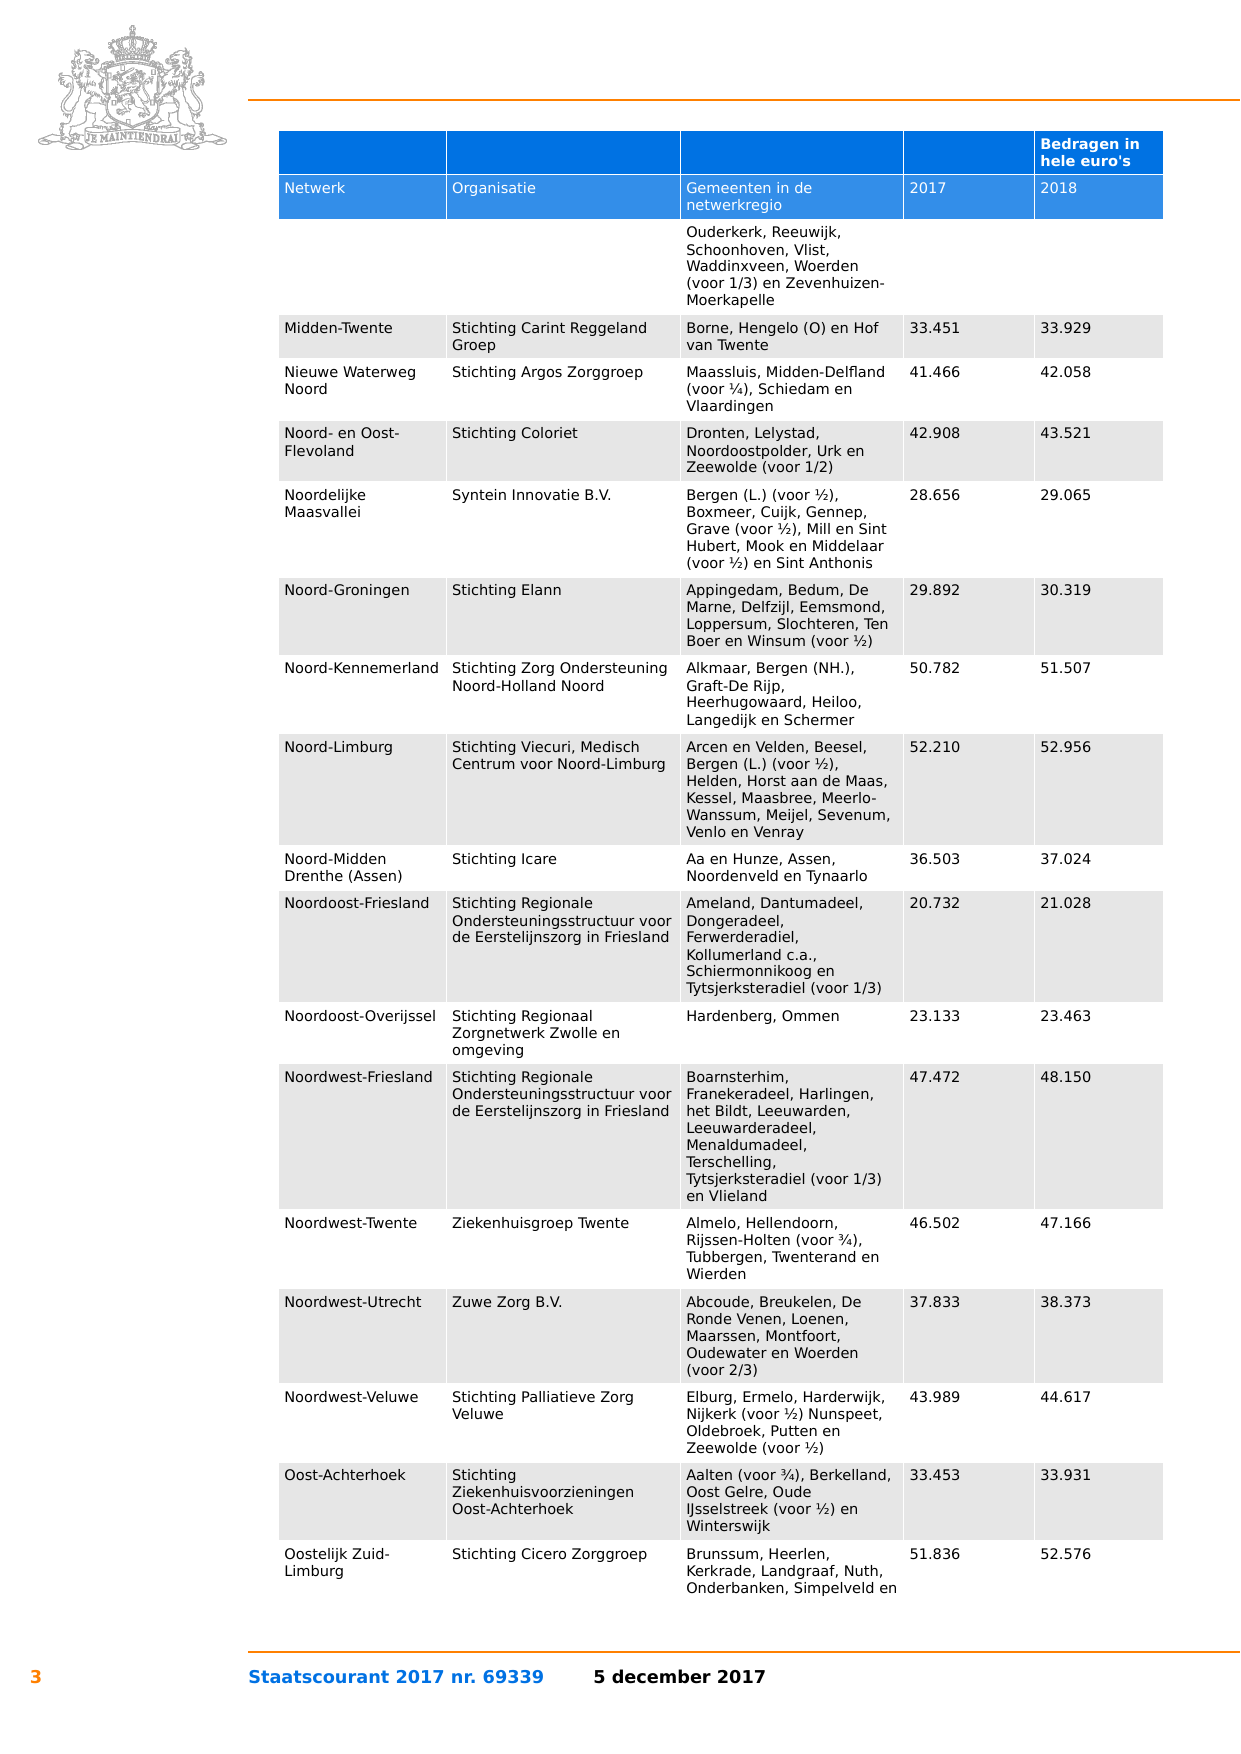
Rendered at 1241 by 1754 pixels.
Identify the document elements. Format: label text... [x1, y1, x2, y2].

table_cell 42.908 [904, 421, 1034, 481]
table_cell Noordwest-Twente [279, 1211, 446, 1288]
table_cell Borne, Hengelo (O) en Hof van Twente [681, 315, 903, 358]
table_cell 44.617 [1035, 1384, 1163, 1462]
table_cell 51.507 [1035, 656, 1163, 733]
table_cell 21.028 [1035, 891, 1163, 1002]
table_cell 47.166 [1035, 1211, 1163, 1288]
table_cell Arcen en Velden, Beesel, Bergen (L.) (voor ½), Helden, Horst aan de Maas, Kessel, Maasbree, Meerlo-Wanssum, Meijel, Sevenum, Venlo en Venray [681, 734, 903, 845]
table_cell 51.836 [904, 1541, 1034, 1601]
table_cell Ouderkerk, Reeuwijk, Schoonhoven, Vlist, Waddinxveen, Woerden (voor 1/3) en Zevenhuizen-Moerkapelle [681, 220, 903, 314]
table_cell 30.319 [1035, 578, 1163, 655]
table_cell Hardenberg, Ommen [681, 1003, 903, 1063]
table_cell [904, 220, 1034, 314]
table_cell Maassluis, Midden-Delfland (voor ¼), Schiedam en Vlaardingen [681, 359, 903, 420]
table_cell 23.133 [904, 1003, 1034, 1063]
table_cell Zuwe Zorg B.V. [447, 1289, 680, 1383]
table_cell [279, 220, 446, 314]
table_cell Noordoost-Friesland [279, 891, 446, 1002]
table_cell 43.521 [1035, 421, 1163, 481]
table_cell Stichting Argos Zorggroep [447, 359, 680, 420]
table_cell Stichting Regionale Ondersteuningsstructuur voor de Eerstelijnszorg in Friesland [447, 1064, 680, 1209]
table_cell Noordwest-Utrecht [279, 1289, 446, 1383]
table_cell 48.150 [1035, 1064, 1163, 1209]
table_cell 37.024 [1035, 846, 1163, 890]
table_cell Stichting Icare [447, 846, 680, 890]
table_header [279, 131, 446, 174]
table_cell Ziekenhuisgroep Twente [447, 1211, 680, 1288]
table_cell 41.466 [904, 359, 1034, 420]
table_cell Stichting Regionaal Zorgnetwerk Zwolle en omgeving [447, 1003, 680, 1063]
table_cell Boarnsterhim, Franekeradeel, Harlingen, het Bildt, Leeuwarden, Leeuwarderadeel, Menaldumadeel, Terschelling, Tytsjerksteradiel (voor 1/3) en Vlieland [681, 1064, 903, 1209]
table_cell 38.373 [1035, 1289, 1163, 1383]
table_cell Stichting Carint Reggeland Groep [447, 315, 680, 358]
table_cell 33.929 [1035, 315, 1163, 358]
table_cell Ameland, Dantumadeel, Dongeradeel, Ferwerderadiel, Kollumerland c.a., Schiermonnikoog en Tytsjerksteradiel (voor 1/3) [681, 891, 903, 1002]
table_cell [447, 220, 680, 314]
picture [38, 25, 227, 150]
table_header [447, 131, 680, 174]
table_cell Noord- en Oost-Flevoland [279, 421, 446, 481]
table_cell Stichting Cicero Zorggroep [447, 1541, 680, 1601]
table_cell 52.576 [1035, 1541, 1163, 1601]
table_cell Midden-Twente [279, 315, 446, 358]
table_cell 33.931 [1035, 1463, 1163, 1540]
table_cell Noordwest-Veluwe [279, 1384, 446, 1462]
table_cell Gemeenten in de netwerkregio [681, 175, 903, 219]
table_cell 50.782 [904, 656, 1034, 733]
table_cell Oostelijk Zuid-Limburg [279, 1541, 446, 1601]
table_cell Stichting Elann [447, 578, 680, 655]
table_cell 20.732 [904, 891, 1034, 1002]
table_cell Netwerk [279, 175, 446, 219]
table_cell 23.463 [1035, 1003, 1163, 1063]
table_cell Stichting Zorg Ondersteuning Noord-Holland Noord [447, 656, 680, 733]
table_cell Noordoost-Overijssel [279, 1003, 446, 1063]
table_cell 29.065 [1035, 482, 1163, 576]
table_cell 33.451 [904, 315, 1034, 358]
table_cell Appingedam, Bedum, De Marne, Delfzijl, Eemsmond, Loppersum, Slochteren, Ten Boer en Winsum (voor ½) [681, 578, 903, 655]
table_cell 33.453 [904, 1463, 1034, 1540]
table_cell Stichting Coloriet [447, 421, 680, 481]
table_cell 46.502 [904, 1211, 1034, 1288]
table_cell 2017 [904, 175, 1034, 219]
table_cell Abcoude, Breukelen, De Ronde Venen, Loenen, Maarssen, Montfoort, Oudewater en Woerden (voor 2/3) [681, 1289, 903, 1383]
table_cell Stichting Palliatieve Zorg Veluwe [447, 1384, 680, 1462]
table_cell Noord-Groningen [279, 578, 446, 655]
table_cell Almelo, Hellendoorn, Rijssen-Holten (voor ¾), Tubbergen, Twenterand en Wierden [681, 1211, 903, 1288]
table_cell Aalten (voor ¾), Berkelland, Oost Gelre, Oude IJsselstreek (voor ½) en Winterswijk [681, 1463, 903, 1540]
table_cell Bergen (L.) (voor ½), Boxmeer, Cuijk, Gennep, Grave (voor ½), Mill en Sint Hubert, Mook en Middelaar (voor ½) en Sint Anthonis [681, 482, 903, 576]
table_cell Noordelijke Maasvallei [279, 482, 446, 576]
table_cell [1035, 220, 1163, 314]
table_cell Noord-Midden Drenthe (Assen) [279, 846, 446, 890]
table_cell 37.833 [904, 1289, 1034, 1383]
table_cell Alkmaar, Bergen (NH.), Graft-De Rijp, Heerhugowaard, Heiloo, Langedijk en Schermer [681, 656, 903, 733]
table_cell 2018 [1035, 175, 1163, 219]
table_cell Noordwest-Friesland [279, 1064, 446, 1209]
table_cell Brunssum, Heerlen, Kerkrade, Landgraaf, Nuth, Onderbanken, Simpelveld en [681, 1541, 903, 1601]
table_cell Stichting Ziekenhuisvoorzieningen Oost-Achterhoek [447, 1463, 680, 1540]
table_cell 43.989 [904, 1384, 1034, 1462]
table_cell Elburg, Ermelo, Harderwijk, Nijkerk (voor ½) Nunspeet, Oldebroek, Putten en Zeewolde (voor ½) [681, 1384, 903, 1462]
table_cell 52.210 [904, 734, 1034, 845]
table_cell 47.472 [904, 1064, 1034, 1209]
table_header [681, 131, 903, 174]
table_cell Stichting Regionale Ondersteuningsstructuur voor de Eerstelijnszorg in Friesland [447, 891, 680, 1002]
table_header Bedragen in hele euro's [1035, 131, 1163, 174]
table_cell Dronten, Lelystad, Noordoostpolder, Urk en Zeewolde (voor 1/2) [681, 421, 903, 481]
table_cell 52.956 [1035, 734, 1163, 845]
table_cell Noord-Kennemerland [279, 656, 446, 733]
table_cell Nieuwe Waterweg Noord [279, 359, 446, 420]
table_cell Oost-Achterhoek [279, 1463, 446, 1540]
table_cell 36.503 [904, 846, 1034, 890]
table_header [904, 131, 1034, 174]
table_cell Organisatie [447, 175, 680, 219]
table_cell Stichting Viecuri, Medisch Centrum voor Noord-Limburg [447, 734, 680, 845]
table_cell 42.058 [1035, 359, 1163, 420]
table_cell Noord-Limburg [279, 734, 446, 845]
table_cell Syntein Innovatie B.V. [447, 482, 680, 576]
table_cell 29.892 [904, 578, 1034, 655]
table_cell Aa en Hunze, Assen, Noordenveld en Tynaarlo [681, 846, 903, 890]
table_cell 28.656 [904, 482, 1034, 576]
